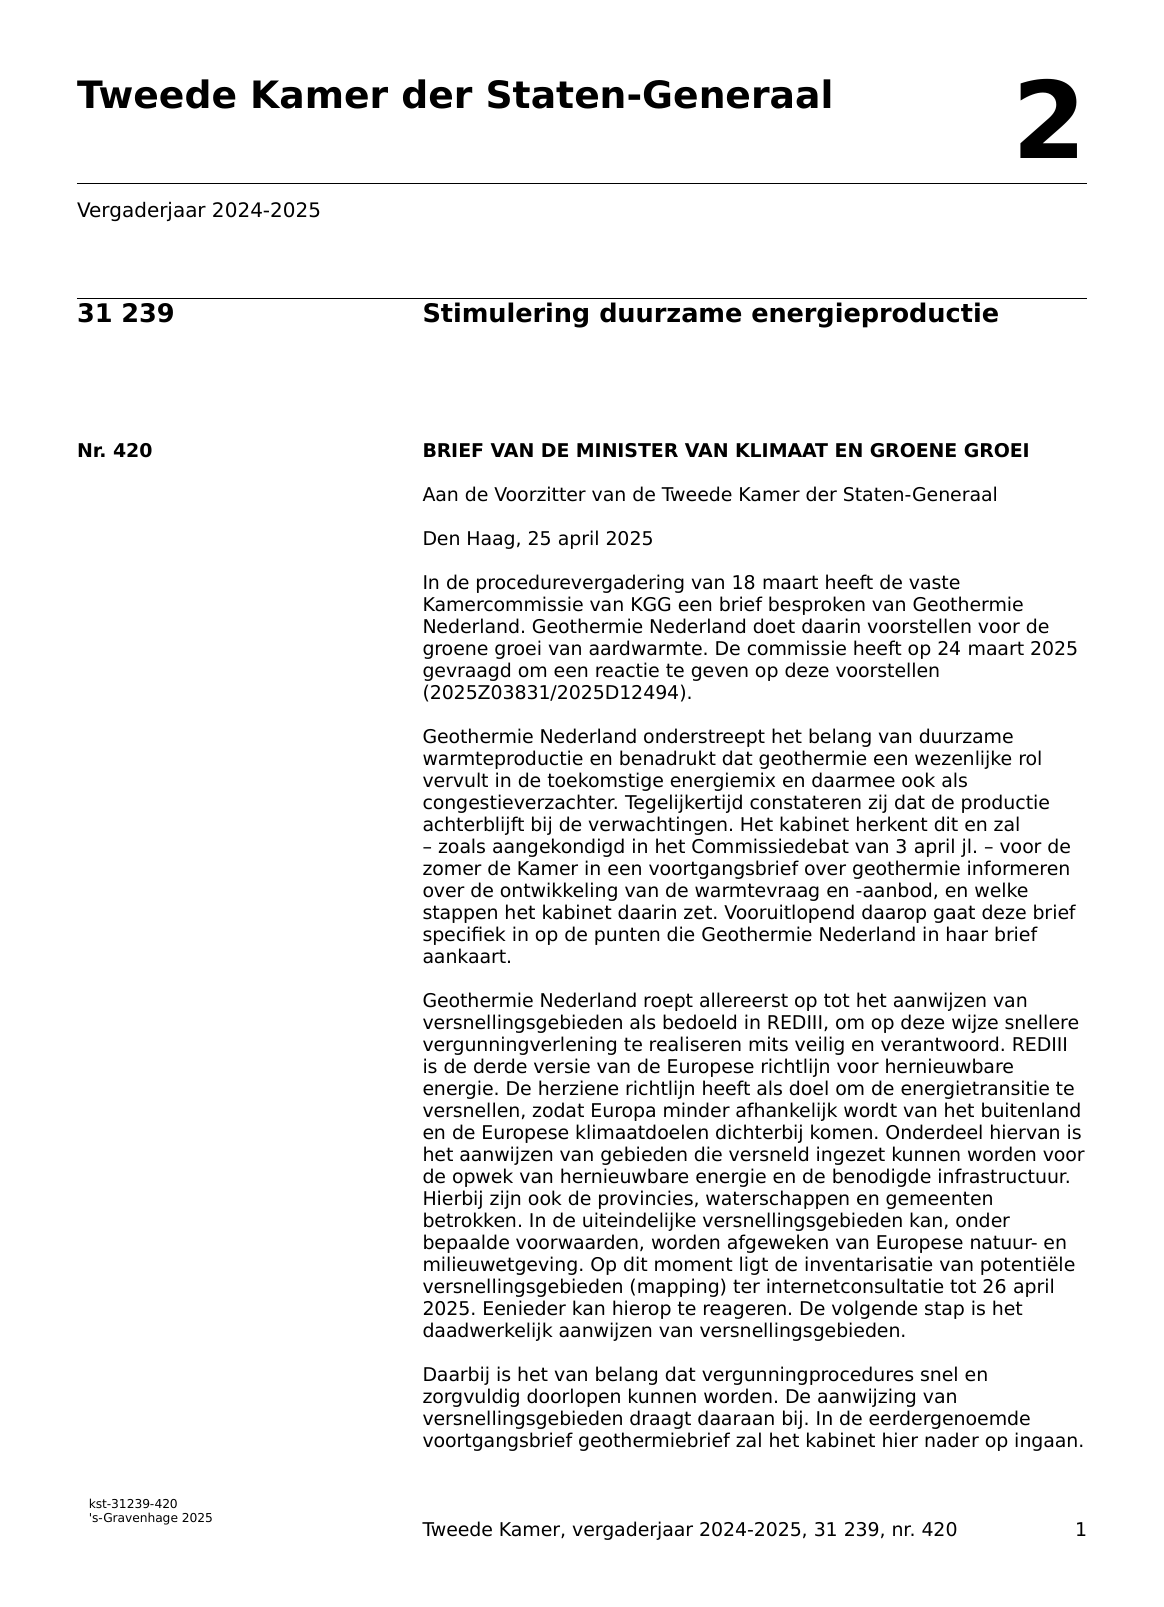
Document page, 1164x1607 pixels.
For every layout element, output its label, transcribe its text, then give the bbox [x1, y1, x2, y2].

table_header Tweede Kamer der Staten-Generaal [77, 59, 886, 183]
text 's-Gravenhage 2025 [88, 1511, 323, 1525]
text Geothermie Nederland onderstreept het belang van duurzame warmteproductie en benadrukt dat geothermie een wezenlijke rol vervult in de toekomstige energiemix en daarmee ook als congestieverzachter. Tegelijkertijd constateren zij dat de productie achterblijft bij de verwachtingen. Het kabinet herkent dit en zal – zoals aangekondigd in het Commissiedebat van 3 april jl. – voor de zomer de Kamer in een voortgangsbrief over geothermie informeren over de ontwikkeling van de warmtevraag en -aanbod, en welke stappen het kabinet daarin zet. Vooruitlopend daarop gaat deze brief specifiek in op de punten die Geothermie Nederland in haar brief aankaart. [422, 726, 1087, 968]
text Daarbij is het van belang dat vergunningprocedures snel en zorgvuldig doorlopen kunnen worden. De aanwijzing van versnellingsgebieden draagt daaraan bij. In de eerdergenoemde voortgangsbrief geothermiebrief zal het kabinet hier nader op ingaan. [422, 1364, 1087, 1452]
table_header 2 [886, 59, 1087, 183]
text Aan de Voorzitter van de Tweede Kamer der Staten-Generaal [422, 484, 1087, 506]
text kst-31239-420 [88, 1497, 323, 1511]
text Den Haag, 25 april 2025 [422, 528, 1087, 550]
subtitle 31 239 Stimulering duurzame energieproductie [77, 299, 1087, 329]
text In de procedurevergadering van 18 maart heeft de vaste Kamercommissie van KGG een brief besproken van Geothermie Nederland. Geothermie Nederland doet daarin voorstellen voor de groene groei van aardwarmte. De commissie heeft op 24 maart 2025 gevraagd om een reactie te geven op deze voorstellen (2025Z03831/2025D12494). [422, 572, 1087, 704]
text Geothermie Nederland roept allereerst op tot het aanwijzen van versnellingsgebieden als bedoeld in REDIII, om op deze wijze snellere vergunningverlening te realiseren mits veilig en verantwoord. REDIII is de derde versie van de Europese richtlijn voor hernieuwbare energie. De herziene richtlijn heeft als doel om de energietransitie te versnellen, zodat Europa minder afhankelijk wordt van het buitenland en de Europese klimaatdoelen dichterbij komen. Onderdeel hiervan is het aanwijzen van gebieden die versneld ingezet kunnen worden voor de opwek van hernieuwbare energie en de benodigde infrastructuur. Hierbij zijn ook de provincies, waterschappen en gemeenten betrokken. In de uiteindelijke versnellingsgebieden kan, onder bepaalde voorwaarden, worden afgeweken van Europese natuur- en milieuwetgeving. Op dit moment ligt de inventarisatie van potentiële versnellingsgebieden (mapping) ter internetconsultatie tot 26 april 2025. Eenieder kan hierop te reageren. De volgende stap is het daadwerkelijk aanwijzen van versnellingsgebieden. [422, 990, 1087, 1342]
table_cell Vergaderjaar 2024-2025 [77, 184, 1087, 298]
subtitle Nr. 420 BRIEF VAN DE MINISTER VAN KLIMAAT EN GROENE GROEI [77, 440, 1087, 462]
